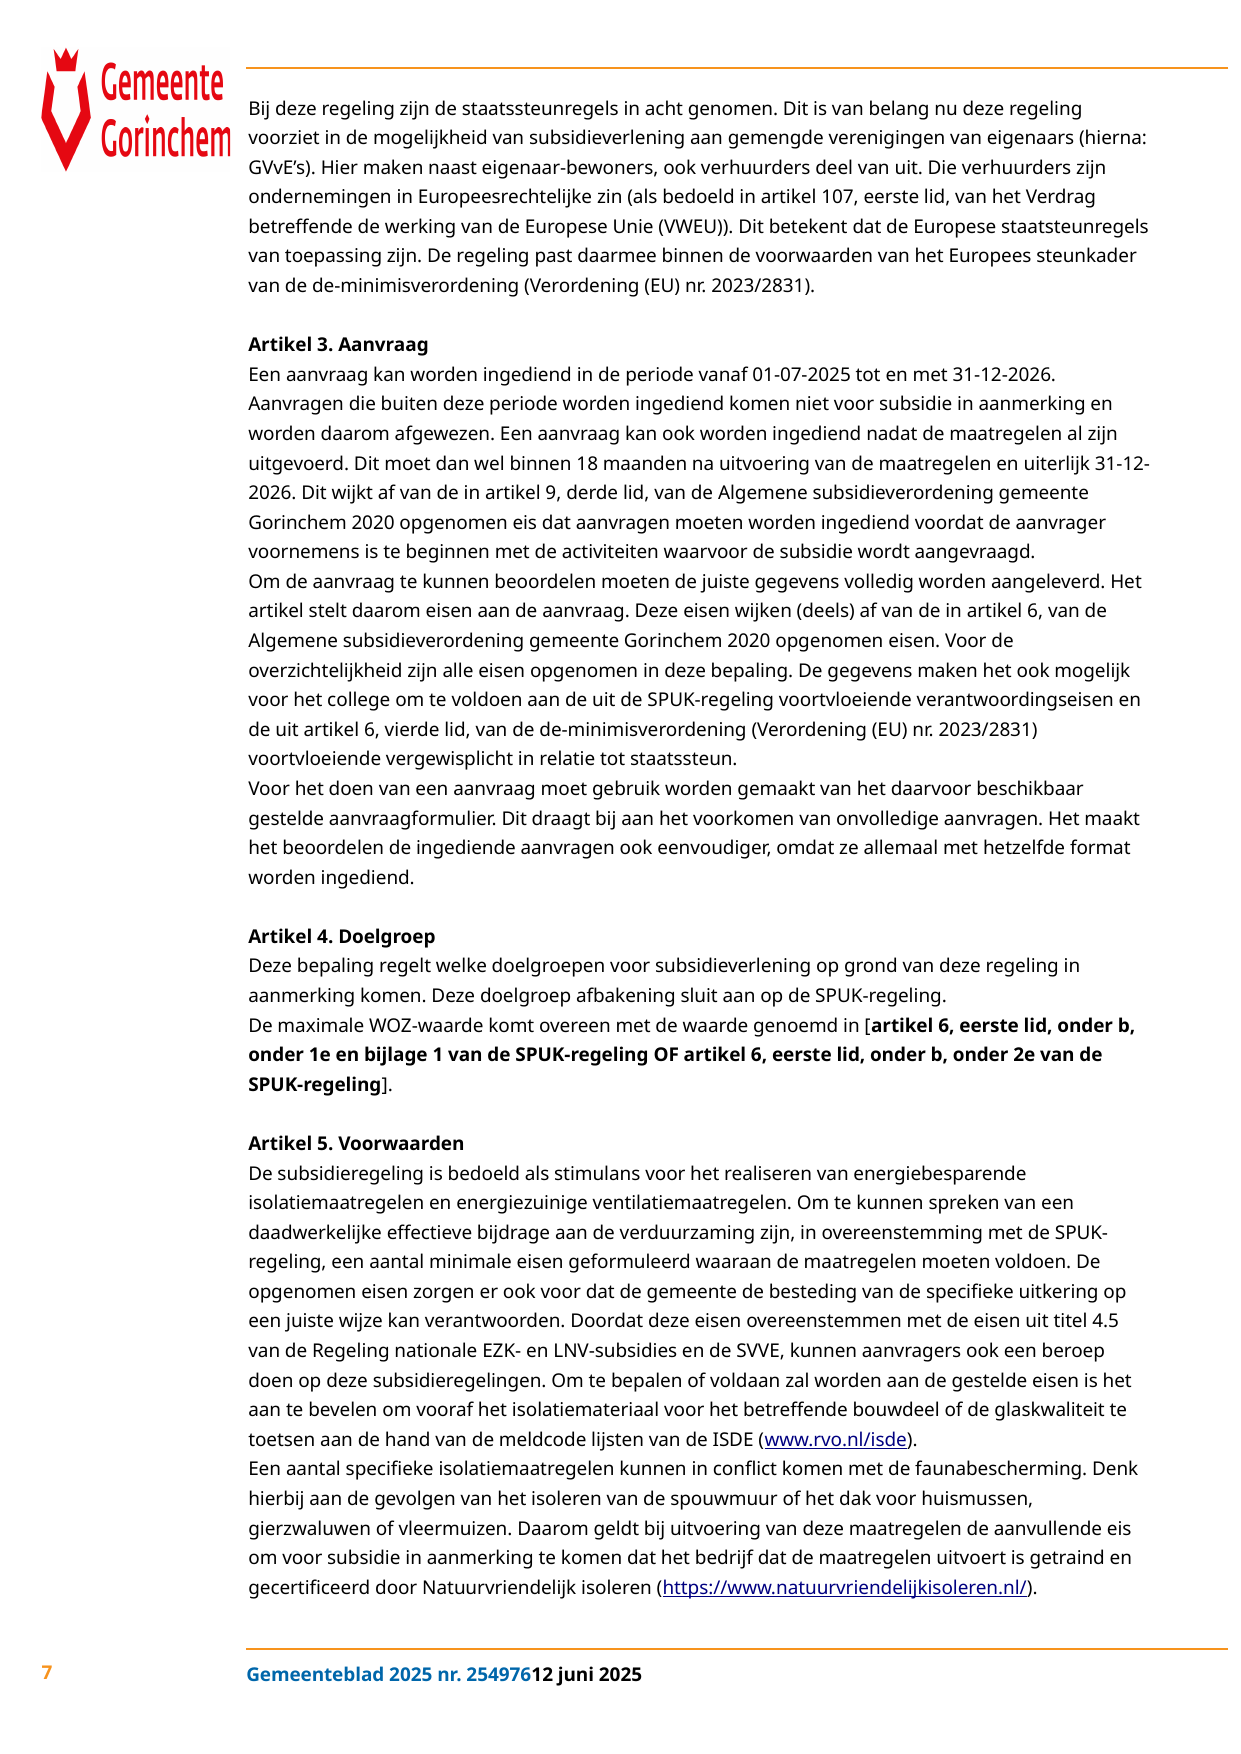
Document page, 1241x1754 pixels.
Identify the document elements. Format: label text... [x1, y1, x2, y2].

text Een aanvraag kan worden ingediend in de periode vanaf 01-07-2025 tot en met 31-12-2026. Aanvragen die buiten deze periode worden ingediend komen niet voor subsidie in aanmerking en worden daarom afgewezen. Een aanvraag kan ook worden ingediend nadat de maatregelen al zijn uitgevoerd. Dit moet dan wel binnen 18 maanden na uitvoering van de maatregelen en uiterlijk 31-12-2026. Dit wijkt af van de in artikel 9, derde lid, van de Algemene subsidieverordening gemeente Gorinchem 2020 opgenomen eis dat aanvragen moeten worden ingediend voordat de aanvrager voornemens is te beginnen met de activiteiten waarvoor de subsidie wordt aangevraagd. [248, 361, 1152, 564]
text Artikel 3. Aanvraag [248, 331, 1152, 357]
picture [41, 47, 231, 172]
text Artikel 5. Voorwaarden [248, 1130, 1152, 1156]
text Om de aanvraag te kunnen beoordelen moeten de juiste gegevens volledig worden aangeleverd. Het artikel stelt daarom eisen aan de aanvraag. Deze eisen wijken (deels) af van de in artikel 6, van de Algemene subsidieverordening gemeente Gorinchem 2020 opgenomen eisen. Voor de overzichtelijkheid zijn alle eisen opgenomen in deze bepaling. De gegevens maken het ook mogelijk voor het college om te voldoen aan de uit de SPUK-regeling voortvloeiende verantwoordingseisen en de uit artikel 6, vierde lid, van de de-minimisverordening (Verordening (EU) nr. 2023/2831) voortvloeiende vergewisplicht in relatie tot staatssteun. [248, 568, 1152, 771]
text Deze bepaling regelt welke doelgroepen voor subsidieverlening op grond van deze regeling in aanmerking komen. Deze doelgroep afbakening sluit aan op de SPUK-regeling. [248, 953, 1152, 1008]
text Een aantal specifieke isolatiemaatregelen kunnen in conflict komen met de faunabescherming. Denk hierbij aan de gevolgen van het isoleren van de spouwmuur of het dak voor huismussen, gierzwaluwen of vleermuizen. Daarom geldt bij uitvoering van deze maatregelen de aanvullende eis om voor subsidie in aanmerking te komen dat het bedrijf dat de maatregelen uitvoert is getraind en gecertificeerd door Natuurvriendelijk isoleren (https://www.natuurvriendelijkisoleren.nl/). [248, 1456, 1152, 1600]
text Voor het doen van een aanvraag moet gebruik worden gemaakt van het daarvoor beschikbaar gestelde aanvraagformulier. Dit draagt bij aan het voorkomen van onvolledige aanvragen. Het maakt het beoordelen de ingediende aanvragen ook eenvoudiger, omdat ze allemaal met hetzelfde format worden ingediend. [248, 775, 1152, 890]
text Bij deze regeling zijn de staatssteunregels in acht genomen. Dit is van belang nu deze regeling voorziet in de mogelijkheid van subsidieverlening aan gemengde verenigingen van eigenaars (hierna: GVvE’s). Hier maken naast eigenaar-bewoners, ook verhuurders deel van uit. Die verhuurders zijn ondernemingen in Europeesrechtelijke zin (als bedoeld in artikel 107, eerste lid, van het Verdrag betreffende de werking van de Europese Unie (VWEU)). Dit betekent dat de Europese staatsteunregels van toepassing zijn. De regeling past daarmee binnen de voorwaarden van het Europees steunkader van de de-minimisverordening (Verordening (EU) nr. 2023/2831). [248, 95, 1152, 298]
text De subsidieregeling is bedoeld als stimulans voor het realiseren van energiebesparende isolatiemaatregelen en energiezuinige ventilatiemaatregelen. Om te kunnen spreken van een daadwerkelijke effectieve bijdrage aan de verduurzaming zijn, in overeenstemming met de SPUK- regeling, een aantal minimale eisen geformuleerd waaraan de maatregelen moeten voldoen. De opgenomen eisen zorgen er ook voor dat de gemeente de besteding van de specifieke uitkering op een juiste wijze kan verantwoorden. Doordat deze eisen overeenstemmen met de eisen uit titel 4.5 van de Regeling nationale EZK- en LNV-subsidies en de SVVE, kunnen aanvragers ook een beroep doen op deze subsidieregelingen. Om te bepalen of voldaan zal worden aan de gestelde eisen is het aan te bevelen om vooraf het isolatiemateriaal voor het betreffende bouwdeel of de glaskwaliteit te toetsen aan de hand van de meldcode lijsten van de ISDE (www.rvo.nl/isde). [248, 1160, 1152, 1452]
text Artikel 4. Doelgroep [248, 923, 1152, 949]
text De maximale WOZ-waarde komt overeen met de waarde genoemd in [artikel 6, eerste lid, onder b, onder 1e en bijlage 1 van de SPUK-regeling OF artikel 6, eerste lid, onder b, onder 2e van de SPUK-regeling]. [248, 1012, 1152, 1097]
